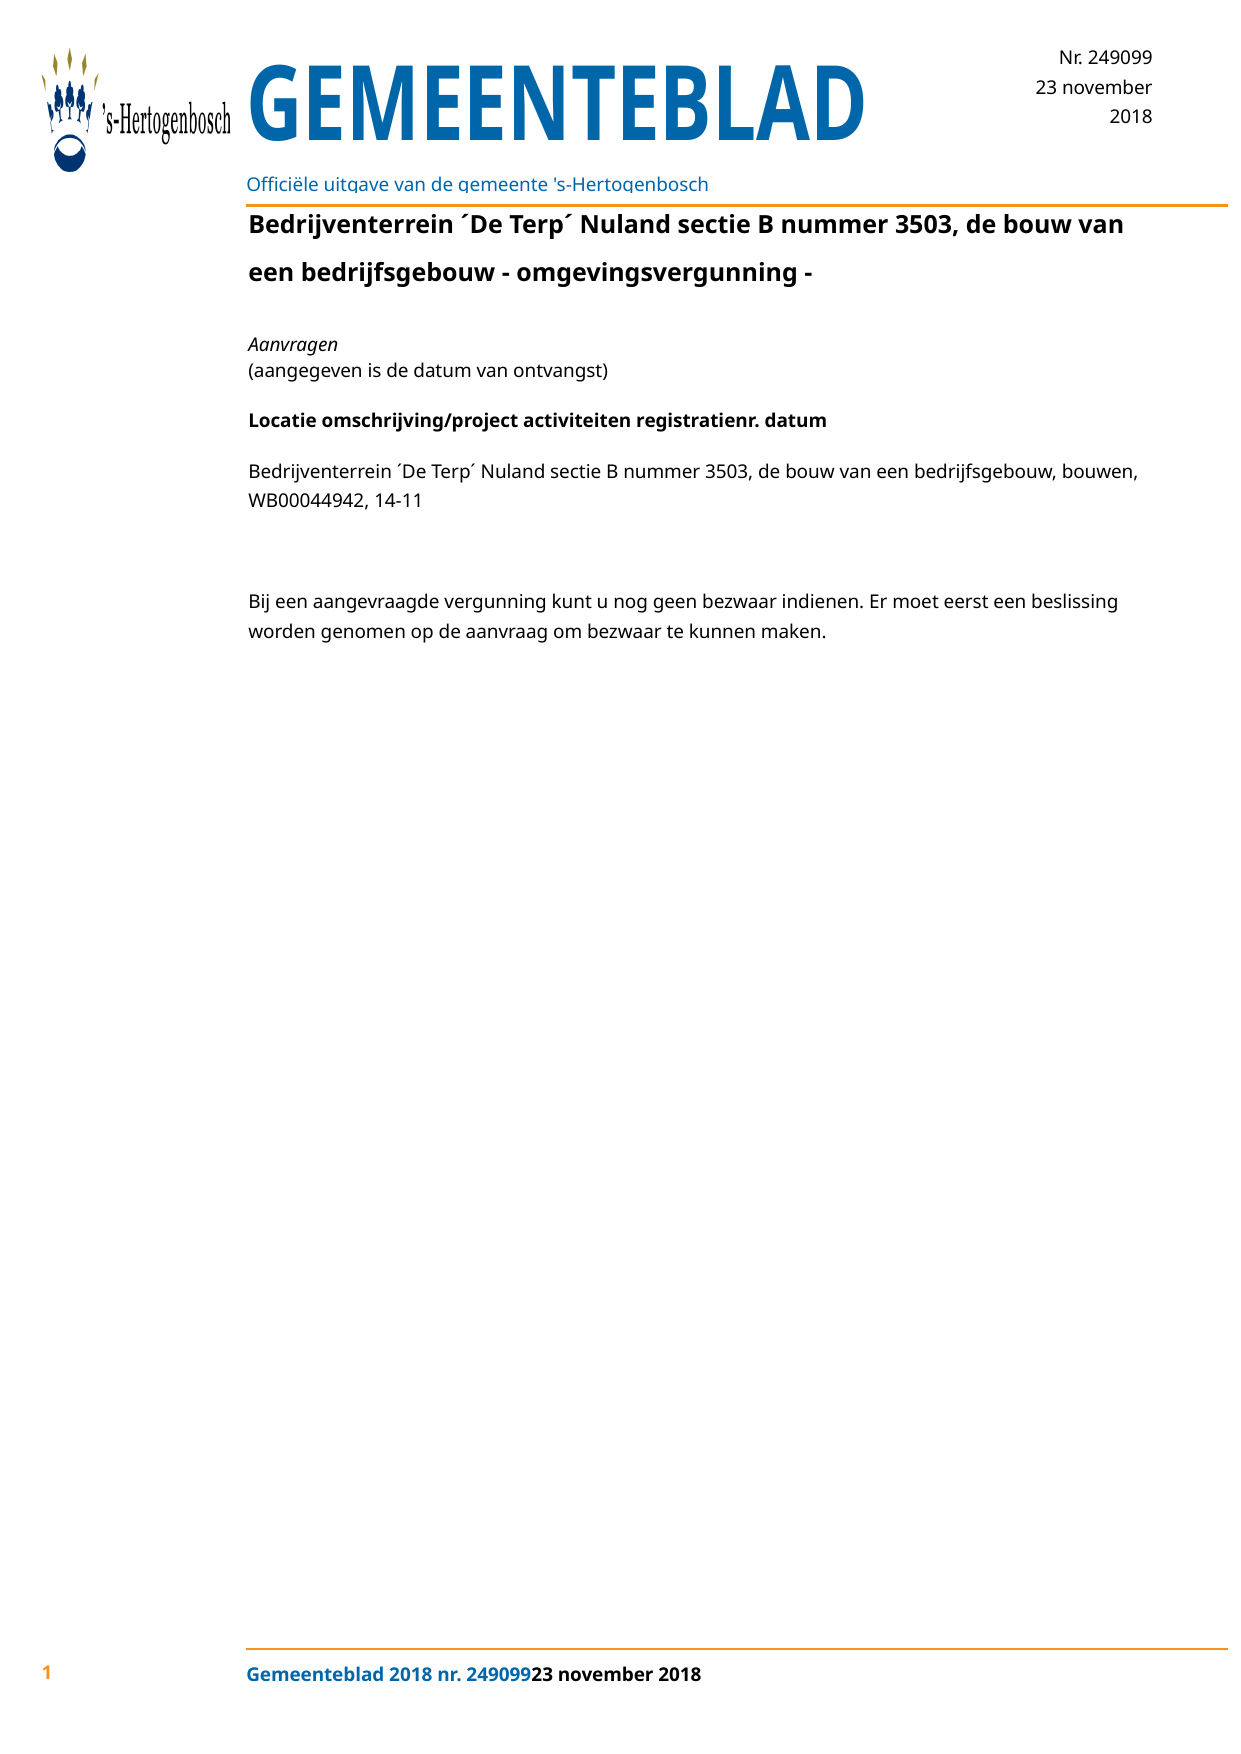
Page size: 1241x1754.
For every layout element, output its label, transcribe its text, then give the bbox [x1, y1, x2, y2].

text Locatie omschrijving/project activiteiten registratienr. datum [248, 408, 1152, 433]
text (aangegeven is de datum van ontvangst) [248, 357, 1152, 383]
text Bij een aangevraagde vergunning kunt u nog geen bezwaar indienen. Er moet eerst een beslissing worden genomen op de aanvraag om bezwaar te kunnen maken. [248, 588, 1152, 644]
picture [41, 47, 231, 172]
text Bedrijventerrein ´De Terp´ Nuland sectie B nummer 3503, de bouw van een bedrijfsgebouw, bouwen, WB00044942, 14-11 [248, 458, 1152, 513]
text Aanvragen [248, 331, 1152, 357]
text Bedrijventerrein ´De Terp´ Nuland sectie B nummer 3503, de bouw van een bedrijfsgebouw - omgevingsvergunning - [248, 207, 1152, 288]
